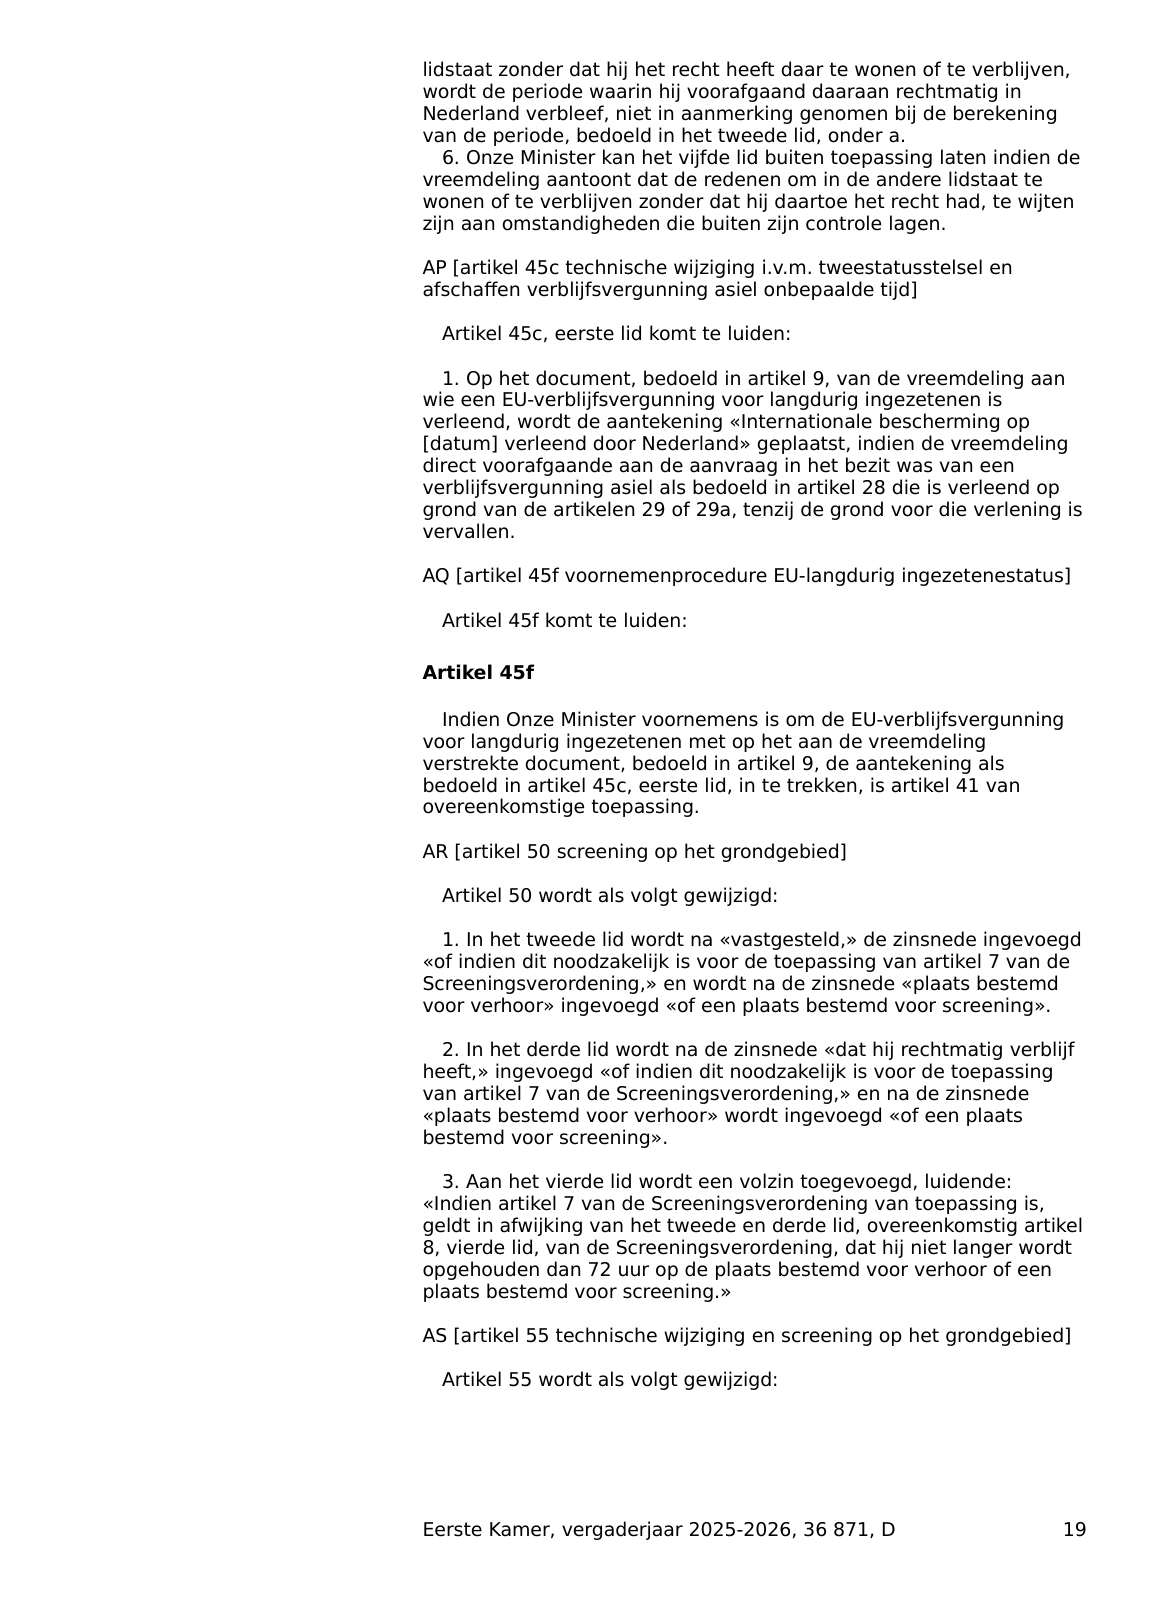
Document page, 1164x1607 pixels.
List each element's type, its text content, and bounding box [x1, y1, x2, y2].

text lidstaat zonder dat hij het recht heeft daar te wonen of te verblijven, wordt de periode waarin hij voorafgaand daaraan rechtmatig in Nederland verbleef, niet in aanmerking genomen bij de berekening van de periode, bedoeld in het tweede lid, onder a. [422, 59, 1087, 147]
text AQ [artikel 45f voornemenprocedure EU-langdurig ingezetenestatus] [422, 565, 1087, 587]
subtitle Artikel 45f [422, 662, 1087, 683]
text Artikel 55 wordt als volgt gewijzigd: [422, 1369, 1087, 1391]
text Artikel 45f komt te luiden: [422, 609, 1087, 632]
text AP [artikel 45c technische wijziging i.v.m. tweestatusstelsel en afschaffen verblijfsvergunning asiel onbepaalde tijd] [422, 257, 1087, 301]
text Artikel 50 wordt als volgt gewijzigd: [422, 885, 1087, 907]
text 2. In het derde lid wordt na de zinsnede «dat hij rechtmatig verblijf heeft,» ingevoegd «of indien dit noodzakelijk is voor de toepassing van artikel 7 van de Screeningsverordening,» en na de zinsnede «plaats bestemd voor verhoor» wordt ingevoegd «of een plaats bestemd voor screening». [422, 1039, 1087, 1149]
text 6. Onze Minister kan het vijfde lid buiten toepassing laten indien de vreemdeling aantoont dat de redenen om in de andere lidstaat te wonen of te verblijven zonder dat hij daartoe het recht had, te wijten zijn aan omstandigheden die buiten zijn controle lagen. [422, 147, 1087, 235]
text Artikel 45c, eerste lid komt te luiden: [422, 323, 1087, 345]
text Indien Onze Minister voornemens is om de EU-verblijfsvergunning voor langdurig ingezetenen met op het aan de vreemdeling verstrekte document, bedoeld in artikel 9, de aantekening als bedoeld in artikel 45c, eerste lid, in te trekken, is artikel 41 van overeenkomstige toepassing. [422, 708, 1087, 818]
text AR [artikel 50 screening op het grondgebied] [422, 841, 1087, 863]
text AS [artikel 55 technische wijziging en screening op het grondgebied] [422, 1325, 1087, 1347]
text 1. Op het document, bedoeld in artikel 9, van de vreemdeling aan wie een EU-verblijfsvergunning voor langdurig ingezetenen is verleend, wordt de aantekening «Internationale bescherming op [datum] verleend door Nederland» geplaatst, indien de vreemdeling direct voorafgaande aan de aanvraag in het bezit was van een verblijfsvergunning asiel als bedoeld in artikel 28 die is verleend op grond van de artikelen 29 of 29a, tenzij de grond voor die verlening is vervallen. [422, 367, 1087, 543]
text 1. In het tweede lid wordt na «vastgesteld,» de zinsnede ingevoegd «of indien dit noodzakelijk is voor de toepassing van artikel 7 van de Screeningsverordening,» en wordt na de zinsnede «plaats bestemd voor verhoor» ingevoegd «of een plaats bestemd voor screening». [422, 929, 1087, 1017]
text 3. Aan het vierde lid wordt een volzin toegevoegd, luidende: «Indien artikel 7 van de Screeningsverordening van toepassing is, geldt in afwijking van het tweede en derde lid, overeenkomstig artikel 8, vierde lid, van de Screeningsverordening, dat hij niet langer wordt opgehouden dan 72 uur op de plaats bestemd voor verhoor of een plaats bestemd voor screening.» [422, 1171, 1087, 1303]
